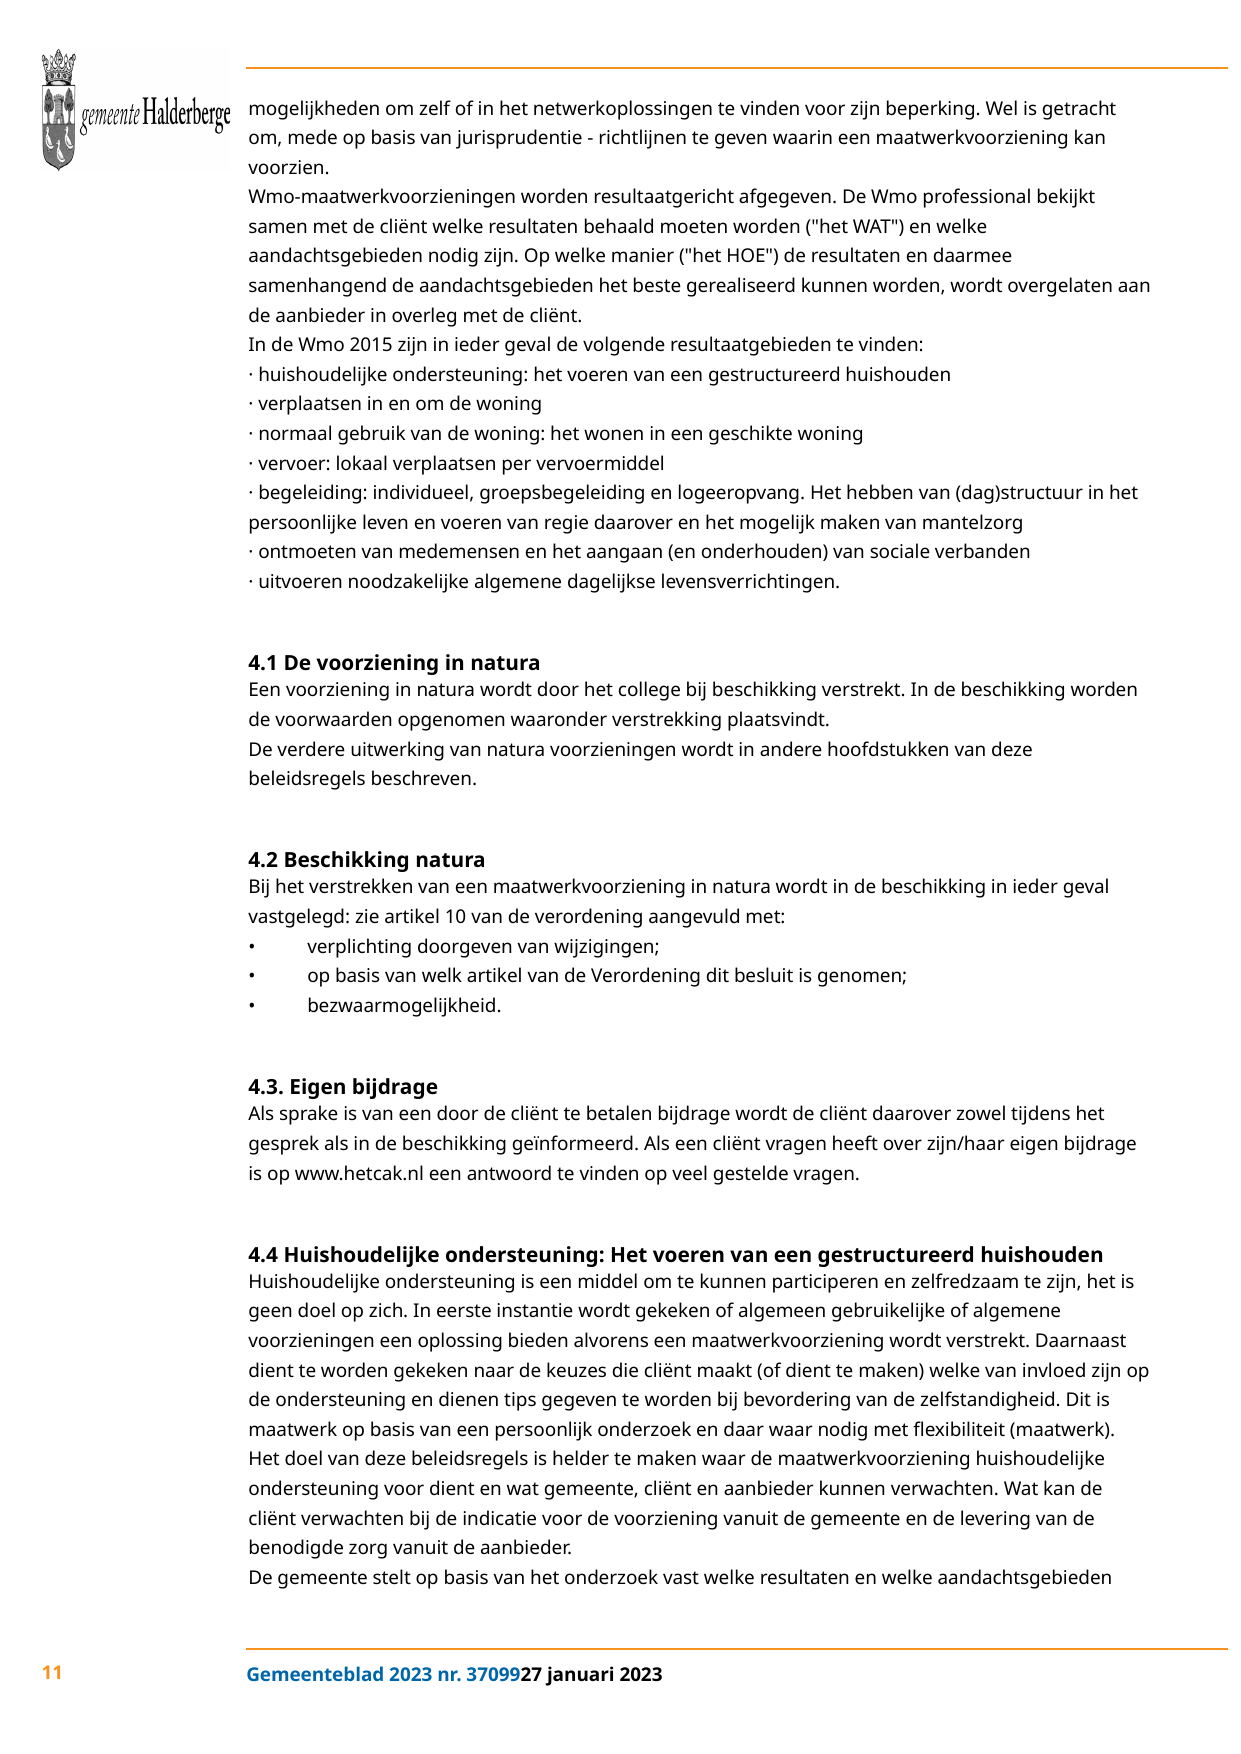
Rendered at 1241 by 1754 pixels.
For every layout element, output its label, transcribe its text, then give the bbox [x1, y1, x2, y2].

text · verplaatsen in en om de woning [248, 391, 1152, 416]
text · vervoer: lokaal verplaatsen per vervoermiddel [248, 450, 1152, 476]
text De verdere uitwerking van natura voorzieningen wordt in andere hoofdstukken van deze beleidsregels beschreven. [248, 736, 1152, 791]
text 4.3. Eigen bijdrage [248, 1072, 1152, 1101]
list bezwaarmogelijkheid. [248, 992, 1152, 1018]
text 4.2 Beschikking natura [248, 845, 1152, 874]
text · normaal gebruik van de woning: het wonen in een geschikte woning [248, 420, 1152, 446]
text mogelijkheden om zelf of in het netwerkoplossingen te vinden voor zijn beperking. Wel is getracht om, mede op basis van jurisprudentie - richtlijnen te geven waarin een maatwerkvoorziening kan voorzien. [248, 95, 1152, 180]
text Huishoudelijke ondersteuning is een middel om te kunnen participeren en zelfredzaam te zijn, het is geen doel op zich. In eerste instantie wordt gekeken of algemeen gebruikelijke of algemene voorzieningen een oplossing bieden alvorens een maatwerkvoorziening wordt verstrekt. Daarnaast dient te worden gekeken naar de keuzes die cliënt maakt (of dient te maken) welke van invloed zijn op de ondersteuning en dienen tips gegeven te worden bij bevordering van de zelfstandigheid. Dit is maatwerk op basis van een persoonlijk onderzoek en daar waar nodig met flexibiliteit (maatwerk). [248, 1268, 1152, 1442]
list verplichting doorgeven van wijzigingen; [248, 933, 1152, 959]
text 4.4 Huishoudelijke ondersteuning: Het voeren van een gestructureerd huishouden [248, 1240, 1152, 1268]
text Bij het verstrekken van een maatwerkvoorziening in natura wordt in de beschikking in ieder geval [248, 874, 1152, 899]
text In de Wmo 2015 zijn in ieder geval de volgende resultaatgebieden te vinden: [248, 331, 1152, 357]
text · huishoudelijke ondersteuning: het voeren van een gestructureerd huishouden [248, 361, 1152, 387]
text Als sprake is van een door de cliënt te betalen bijdrage wordt de cliënt daarover zowel tijdens het gesprek als in de beschikking geïnformeerd. Als een cliënt vragen heeft over zijn/haar eigen bijdrage is op www.hetcak.nl een antwoord te vinden op veel gestelde vragen. [248, 1101, 1152, 1185]
list op basis van welk artikel van de Verordening dit besluit is genomen; [248, 962, 1152, 988]
text 4.1 De voorziening in natura [248, 648, 1152, 677]
text Een voorziening in natura wordt door het college bij beschikking verstrekt. In de beschikking worden de voorwaarden opgenomen waaronder verstrekking plaatsvindt. [248, 677, 1152, 732]
text De gemeente stelt op basis van het onderzoek vast welke resultaten en welke aandachtsgebieden [248, 1564, 1152, 1590]
picture [41, 47, 231, 172]
text · uitvoeren noodzakelijke algemene dagelijkse levensverrichtingen. [248, 568, 1152, 594]
text Het doel van deze beleidsregels is helder te maken waar de maatwerkvoorziening huishoudelijke ondersteuning voor dient en wat gemeente, cliënt en aanbieder kunnen verwachten. Wat kan de cliënt verwachten bij de indicatie voor de voorziening vanuit de gemeente en de levering van de benodigde zorg vanuit de aanbieder. [248, 1446, 1152, 1560]
text Wmo-maatwerkvoorzieningen worden resultaatgericht afgegeven. De Wmo professional bekijkt samen met de cliënt welke resultaten behaald moeten worden ("het WAT") en welke aandachtsgebieden nodig zijn. Op welke manier ("het HOE") de resultaten en daarmee samenhangend de aandachtsgebieden het beste gerealiseerd kunnen worden, wordt overgelaten aan de aanbieder in overleg met de cliënt. [248, 183, 1152, 328]
text vastgelegd: zie artikel 10 van de verordening aangevuld met: [248, 903, 1152, 929]
text · ontmoeten van medemensen en het aangaan (en onderhouden) van sociale verbanden [248, 538, 1152, 564]
text · begeleiding: individueel, groepsbegeleiding en logeeropvang. Het hebben van (dag)structuur in het persoonlijke leven en voeren van regie daarover en het mogelijk maken van mantelzorg [248, 479, 1152, 535]
